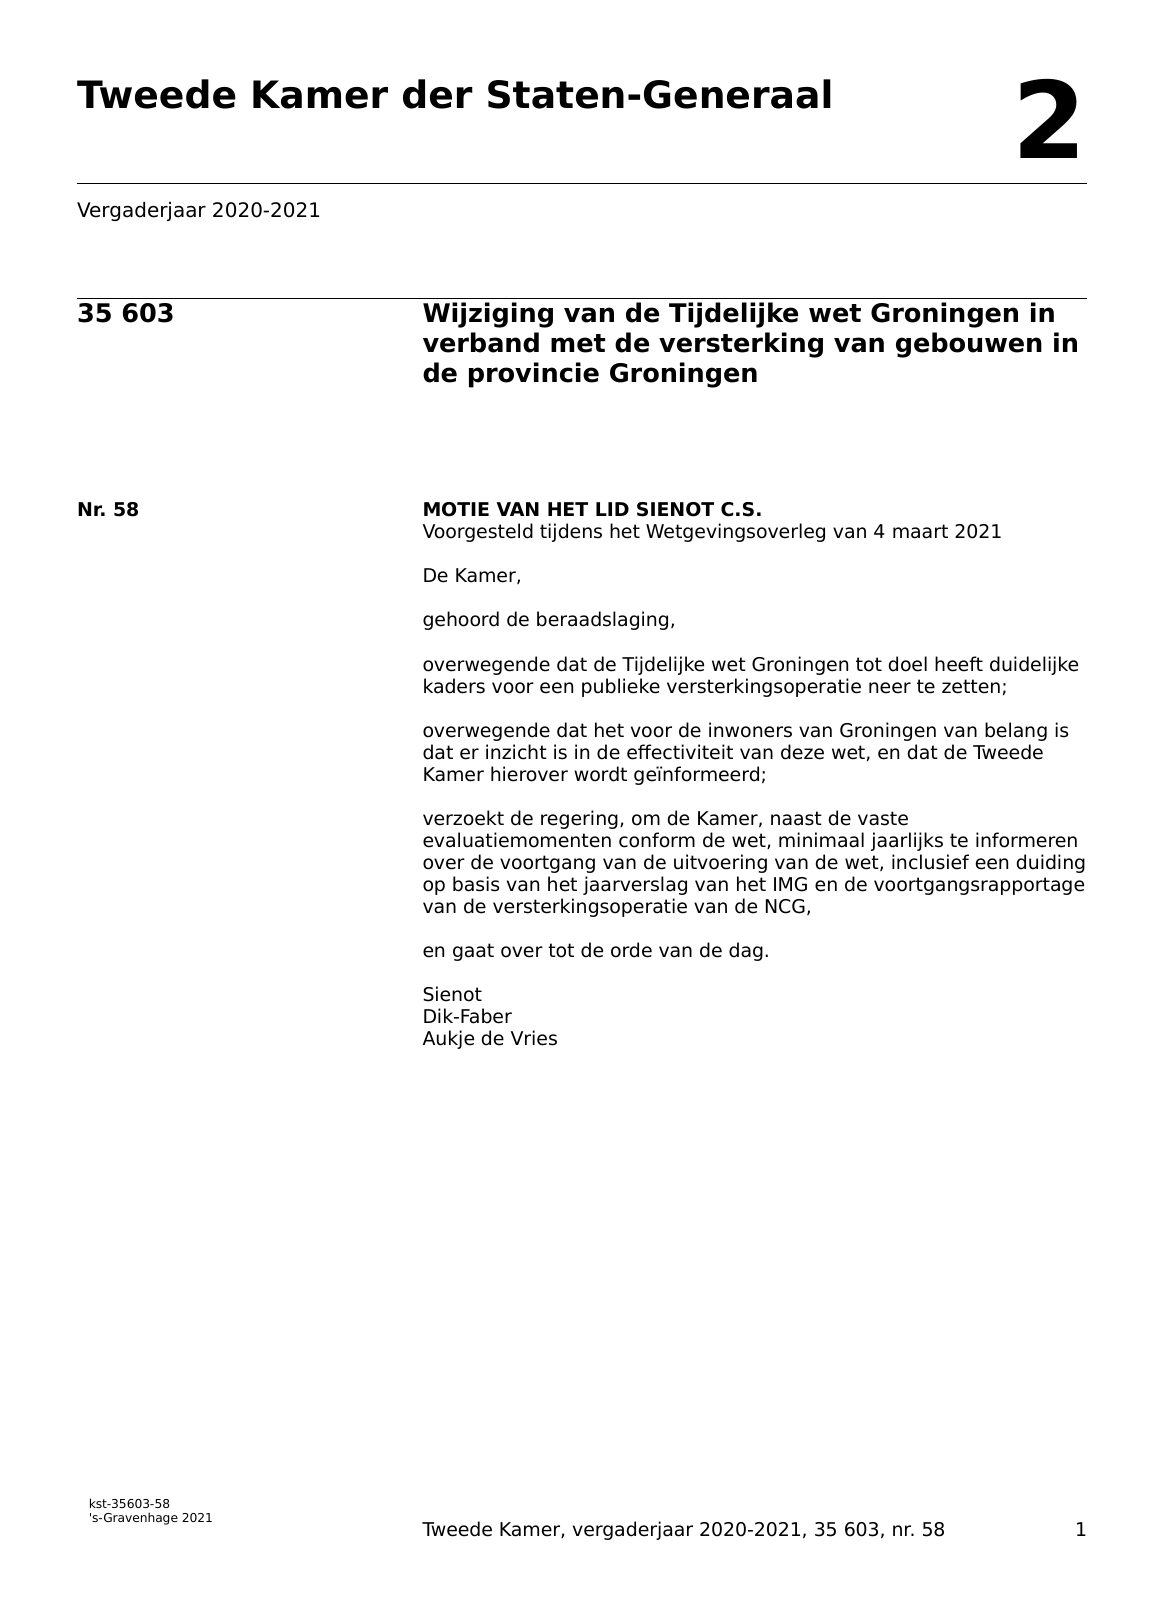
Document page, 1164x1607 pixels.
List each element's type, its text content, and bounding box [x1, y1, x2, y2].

text Voorgesteld tijdens het Wetgevingsoverleg van 4 maart 2021 [422, 521, 1087, 543]
table_header Tweede Kamer der Staten-Generaal [77, 59, 886, 183]
subtitle 35 603 Wijziging van de Tijdelijke wet Groningen in verband met de versterking van gebouwen in de provincie Groningen [77, 299, 1087, 388]
text Dik-Faber [422, 1006, 1087, 1028]
text overwegende dat het voor de inwoners van Groningen van belang is dat er inzicht is in de effectiviteit van deze wet, en dat de Tweede Kamer hierover wordt geïnformeerd; [422, 720, 1087, 786]
text gehoord de beraadslaging, [422, 609, 1087, 631]
table_cell Vergaderjaar 2020-2021 [77, 184, 1087, 298]
text Aukje de Vries [422, 1028, 1087, 1050]
text en gaat over tot de orde van de dag. [422, 940, 1087, 962]
text overwegende dat de Tijdelijke wet Groningen tot doel heeft duidelijke kaders voor een publieke versterkingsoperatie neer te zetten; [422, 653, 1087, 697]
text Sienot [422, 984, 1087, 1006]
text verzoekt de regering, om de Kamer, naast de vaste evaluatiemomenten conform de wet, minimaal jaarlijks te informeren over de voortgang van de uitvoering van de wet, inclusief een duiding op basis van het jaarverslag van het IMG en de voortgangsrapportage van de versterkingsoperatie van de NCG, [422, 808, 1087, 918]
subtitle Nr. 58 MOTIE VAN HET LID SIENOT C.S. [77, 499, 1087, 521]
text De Kamer, [422, 565, 1087, 587]
table_header 2 [886, 59, 1087, 183]
text kst-35603-58 [88, 1497, 323, 1511]
text 's-Gravenhage 2021 [88, 1511, 323, 1525]
